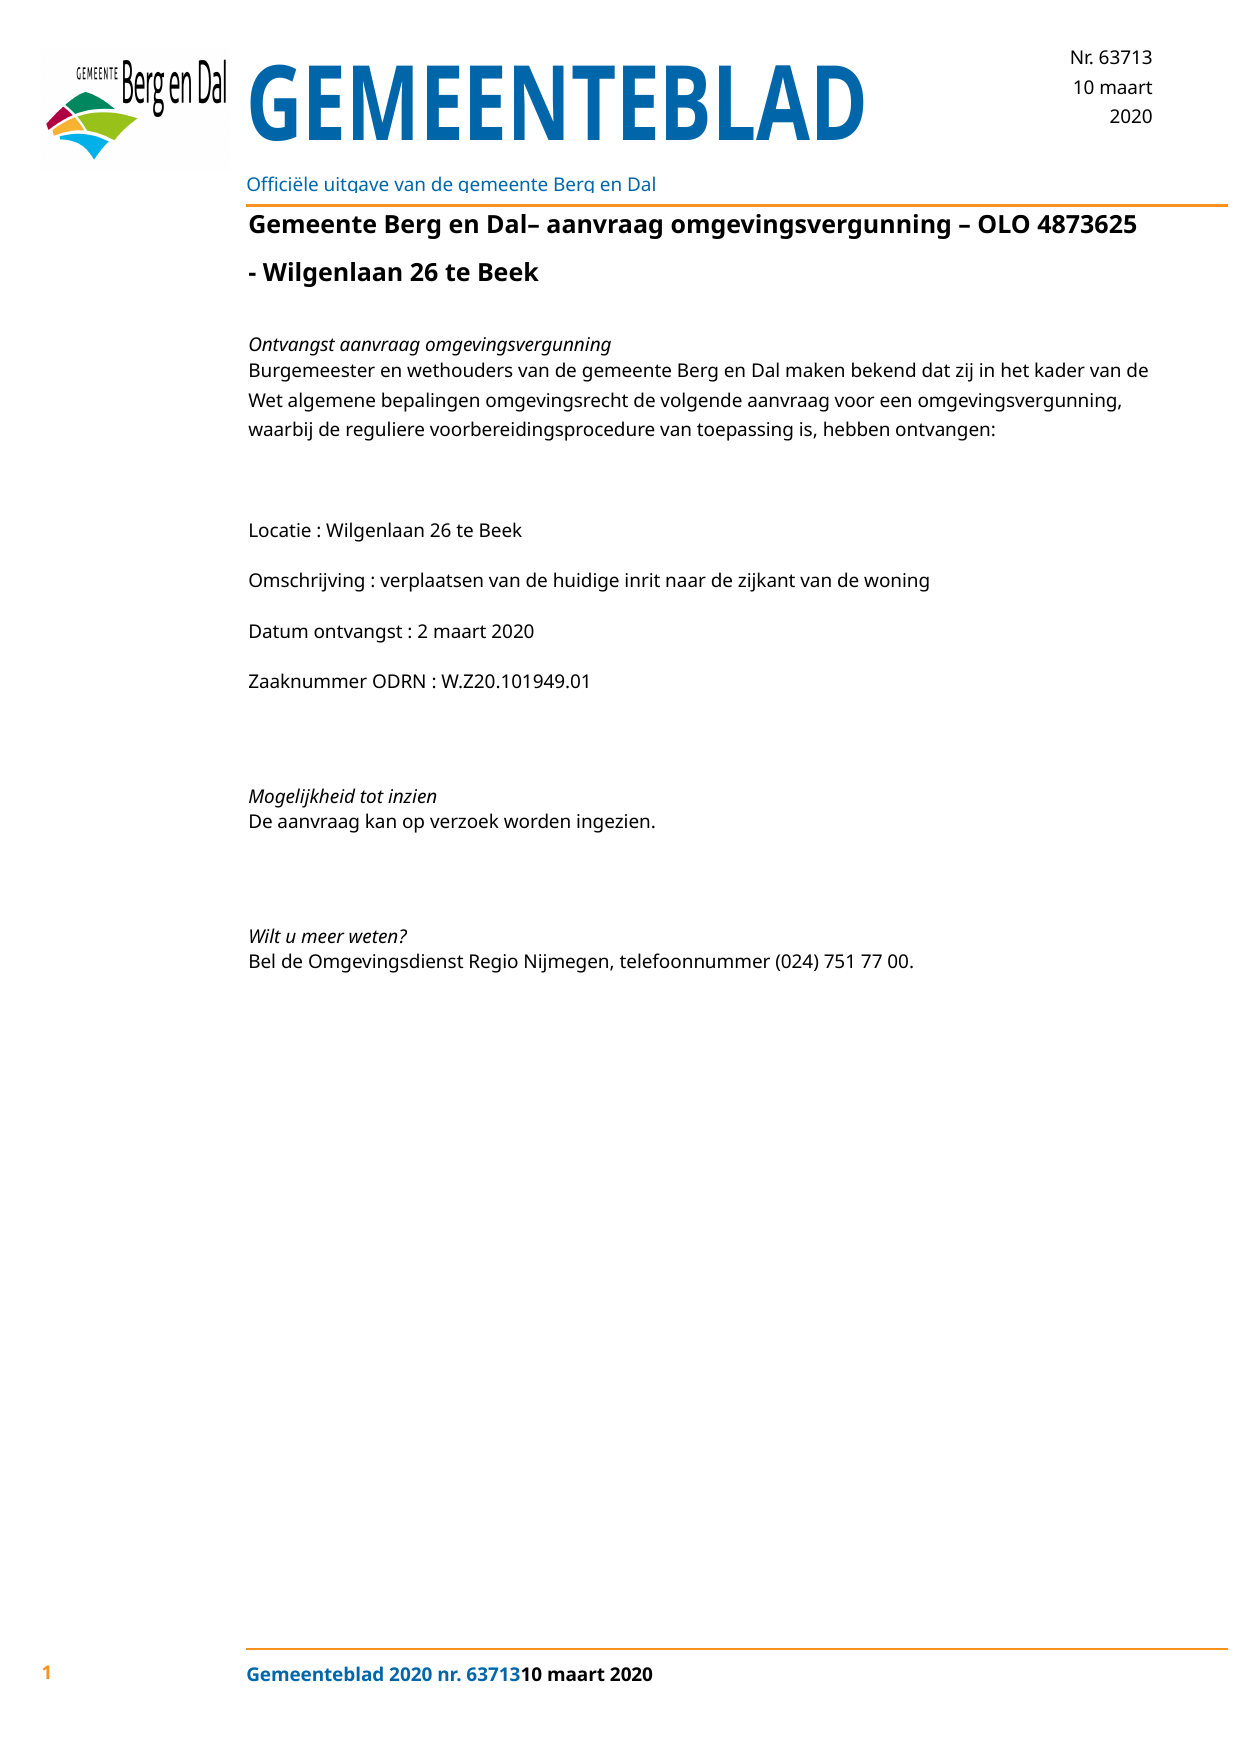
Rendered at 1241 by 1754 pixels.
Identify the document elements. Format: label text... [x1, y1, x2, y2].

text Locatie : Wilgenlaan 26 te Beek [248, 517, 1152, 543]
text Ontvangst aanvraag omgevingsvergunning [248, 331, 1152, 357]
text Gemeente Berg en Dal– aanvraag omgevingsvergunning – OLO 4873625 - Wilgenlaan 26 te Beek [248, 207, 1152, 288]
text Omschrijving : verplaatsen van de huidige inrit naar de zijkant van de woning [248, 568, 1152, 593]
text Zaaknummer ODRN : W.Z20.101949.01 [248, 668, 1152, 694]
text De aanvraag kan op verzoek worden ingezien. [248, 808, 1152, 834]
text Datum ontvangst : 2 maart 2020 [248, 618, 1152, 644]
text Burgemeester en wethouders van de gemeente Berg en Dal maken bekend dat zij in het kader van de Wet algemene bepalingen omgevingsrecht de volgende aanvraag voor een omgevingsvergunning, waarbij de reguliere voorbereidingsprocedure van toepassing is, hebben ontvangen: [248, 357, 1152, 442]
text Bel de Omgevingsdienst Regio Nijmegen, telefoonnummer (024) 751 77 00. [248, 949, 1152, 974]
text Wilt u meer weten? [248, 923, 1152, 949]
text Mogelijkheid tot inzien [248, 783, 1152, 808]
picture [41, 47, 231, 172]
